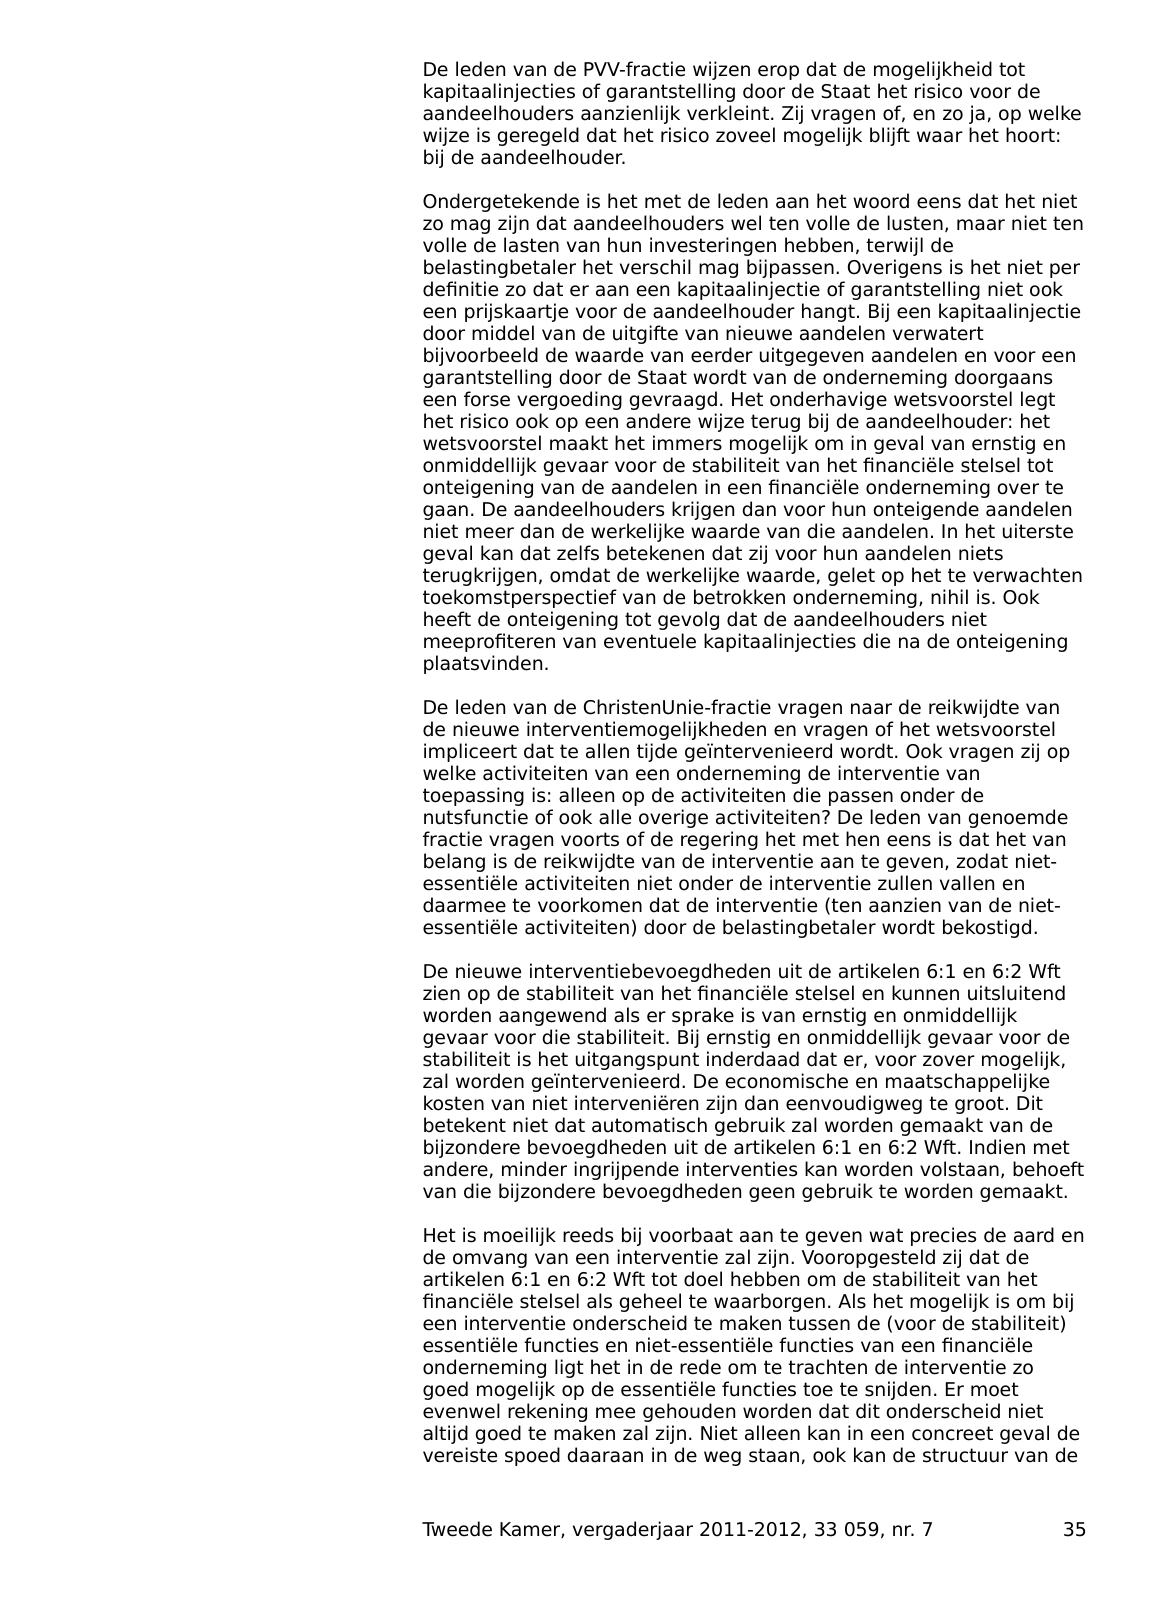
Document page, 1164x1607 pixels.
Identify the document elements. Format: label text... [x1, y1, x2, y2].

text Het is moeilijk reeds bij voorbaat aan te geven wat precies de aard en de omvang van een interventie zal zijn. Vooropgesteld zij dat de artikelen 6:1 en 6:2 Wft tot doel hebben om de stabiliteit van het financiële stelsel als geheel te waarborgen. Als het mogelijk is om bij een interventie onderscheid te maken tussen de (voor de stabiliteit) essentiële functies en niet-essentiële functies van een financiële onderneming ligt het in de rede om te trachten de interventie zo goed mogelijk op de essentiële functies toe te snijden. Er moet evenwel rekening mee gehouden worden dat dit onderscheid niet altijd goed te maken zal zijn. Niet alleen kan in een concreet geval de vereiste spoed daaraan in de weg staan, ook kan de structuur van de [422, 1225, 1087, 1467]
text Ondergetekende is het met de leden aan het woord eens dat het niet zo mag zijn dat aandeelhouders wel ten volle de lusten, maar niet ten volle de lasten van hun investeringen hebben, terwijl de belastingbetaler het verschil mag bijpassen. Overigens is het niet per definitie zo dat er aan een kapitaalinjectie of garantstelling niet ook een prijskaartje voor de aandeelhouder hangt. Bij een kapitaalinjectie door middel van de uitgifte van nieuwe aandelen verwatert bijvoorbeeld de waarde van eerder uitgegeven aandelen en voor een garantstelling door de Staat wordt van de onderneming doorgaans een forse vergoeding gevraagd. Het onderhavige wetsvoorstel legt het risico ook op een andere wijze terug bij de aandeelhouder: het wetsvoorstel maakt het immers mogelijk om in geval van ernstig en onmiddellijk gevaar voor de stabiliteit van het financiële stelsel tot onteigening van de aandelen in een financiële onderneming over te gaan. De aandeelhouders krijgen dan voor hun onteigende aandelen niet meer dan de werkelijke waarde van die aandelen. In het uiterste geval kan dat zelfs betekenen dat zij voor hun aandelen niets terugkrijgen, omdat de werkelijke waarde, gelet op het te verwachten toekomstperspectief van de betrokken onderneming, nihil is. Ook heeft de onteigening tot gevolg dat de aandeelhouders niet meeprofiteren van eventuele kapitaalinjecties die na de onteigening plaatsvinden. [422, 191, 1087, 675]
text De leden van de ChristenUnie-fractie vragen naar de reikwijdte van de nieuwe interventiemogelijkheden en vragen of het wetsvoorstel impliceert dat te allen tijde geïntervenieerd wordt. Ook vragen zij op welke activiteiten van een onderneming de interventie van toepassing is: alleen op de activiteiten die passen onder de nutsfunctie of ook alle overige activiteiten? De leden van genoemde fractie vragen voorts of de regering het met hen eens is dat het van belang is de reikwijdte van de interventie aan te geven, zodat niet-essentiële activiteiten niet onder de interventie zullen vallen en daarmee te voorkomen dat de interventie (ten aanzien van de niet-essentiële activiteiten) door de belastingbetaler wordt bekostigd. [422, 697, 1087, 939]
text De leden van de PVV-fractie wijzen erop dat de mogelijkheid tot kapitaalinjecties of garantstelling door de Staat het risico voor de aandeelhouders aanzienlijk verkleint. Zij vragen of, en zo ja, op welke wijze is geregeld dat het risico zoveel mogelijk blijft waar het hoort: bij de aandeelhouder. [422, 59, 1087, 169]
text De nieuwe interventiebevoegdheden uit de artikelen 6:1 en 6:2 Wft zien op de stabiliteit van het financiële stelsel en kunnen uitsluitend worden aangewend als er sprake is van ernstig en onmiddellijk gevaar voor die stabiliteit. Bij ernstig en onmiddellijk gevaar voor de stabiliteit is het uitgangspunt inderdaad dat er, voor zover mogelijk, zal worden geïntervenieerd. De economische en maatschappelijke kosten van niet interveniëren zijn dan eenvoudigweg te groot. Dit betekent niet dat automatisch gebruik zal worden gemaakt van de bijzondere bevoegdheden uit de artikelen 6:1 en 6:2 Wft. Indien met andere, minder ingrijpende interventies kan worden volstaan, behoeft van die bijzondere bevoegdheden geen gebruik te worden gemaakt. [422, 961, 1087, 1203]
